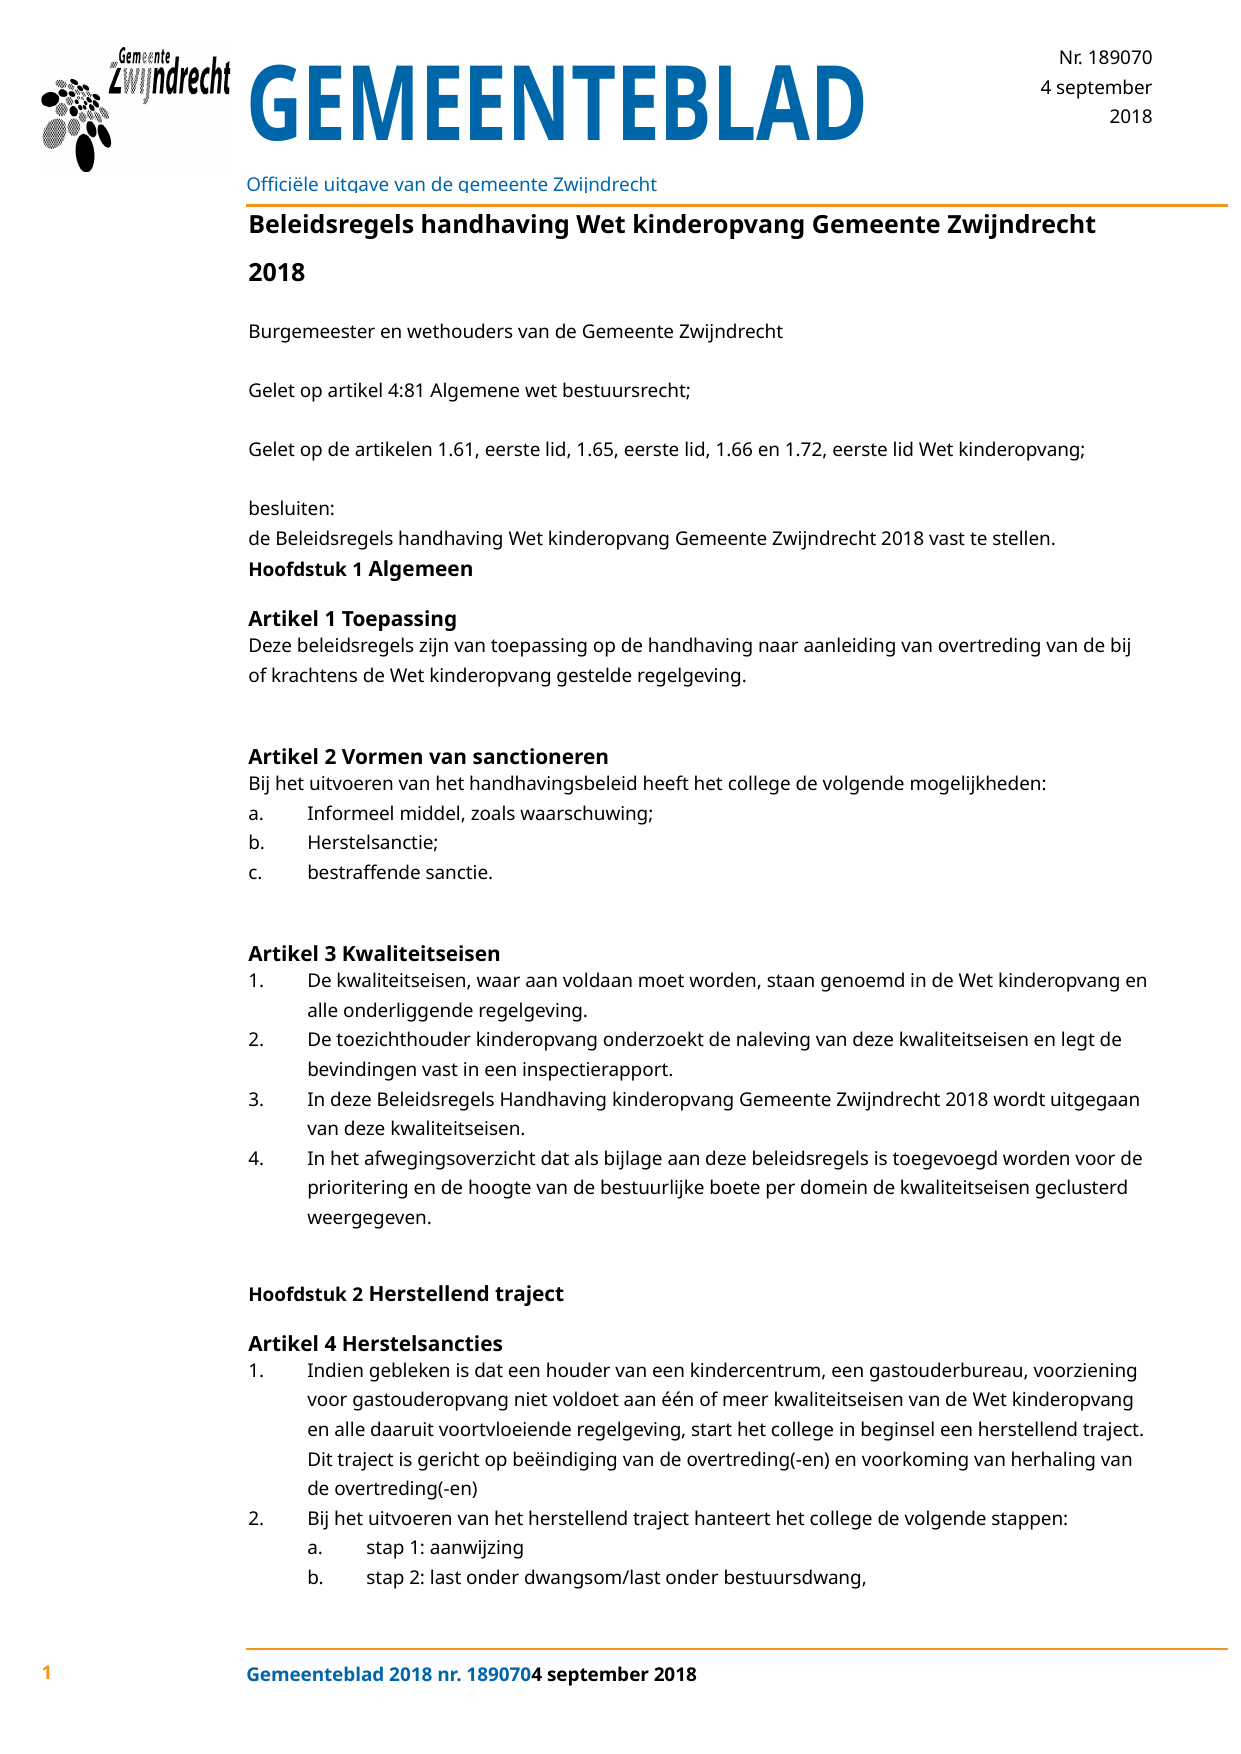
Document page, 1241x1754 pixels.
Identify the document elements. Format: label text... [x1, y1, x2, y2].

list Indien gebleken is dat een houder van een kindercentrum, een gastouderbureau, voorziening voor gastouderopvang niet voldoet aan één of meer kwaliteitseisen van de Wet kinderopvang en alle daaruit voortvloeiende regelgeving, start het college in beginsel een herstellend traject. Dit traject is gericht op beëindiging van de overtreding(-en) en voorkoming van herhaling van de overtreding(-en) [248, 1357, 1152, 1501]
text besluiten: [248, 495, 1152, 521]
list Herstelsanctie; [248, 829, 1152, 855]
list stap 1: aanwijzing [307, 1534, 1152, 1560]
text Deze beleidsregels zijn van toepassing op de handhaving naar aanleiding van overtreding van de bij of krachtens de Wet kinderopvang gestelde regelgeving. [248, 632, 1152, 688]
text Burgemeester en wethouders van de Gemeente Zwijndrecht [248, 318, 1152, 344]
text Gelet op artikel 4:81 Algemene wet bestuursrecht; [248, 377, 1152, 403]
list In deze Beleidsregels Handhaving kinderopvang Gemeente Zwijndrecht 2018 wordt uitgegaan van deze kwaliteitseisen. [248, 1086, 1152, 1141]
list Informeel middel, zoals waarschuwing; [248, 800, 1152, 826]
list De kwaliteitseisen, waar aan voldaan moet worden, staan genoemd in de Wet kinderopvang en alle onderliggende regelgeving. [248, 967, 1152, 1023]
picture [41, 47, 231, 172]
text Hoofdstuk 2 Herstellend traject [248, 1279, 1152, 1308]
text Hoofdstuk 1 Algemeen [248, 554, 1152, 583]
list In het afwegingsoverzicht dat als bijlage aan deze beleidsregels is toegevoegd worden voor de prioritering en de hoogte van de bestuurlijke boete per domein de kwaliteitseisen geclusterd weergegeven. [248, 1145, 1152, 1230]
text Artikel 3 Kwaliteitseisen [248, 939, 1152, 967]
list bestraffende sanctie. [248, 859, 1152, 885]
list De toezichthouder kinderopvang onderzoekt de naleving van deze kwaliteitseisen en legt de bevindingen vast in een inspectierapport. [248, 1027, 1152, 1082]
text Artikel 1 Toepassing [248, 604, 1152, 632]
list stap 2: last onder dwangsom/last onder bestuursdwang, [307, 1564, 1152, 1590]
text Beleidsregels handhaving Wet kinderopvang Gemeente Zwijndrecht 2018 [248, 207, 1152, 288]
list Bij het uitvoeren van het herstellend traject hanteert het college de volgende stappen: [248, 1505, 1152, 1531]
text Bij het uitvoeren van het handhavingsbeleid heeft het college de volgende mogelijkheden: [248, 770, 1152, 796]
text de Beleidsregels handhaving Wet kinderopvang Gemeente Zwijndrecht 2018 vast te stellen. [248, 525, 1152, 551]
text Artikel 2 Vormen van sanctioneren [248, 742, 1152, 770]
text Gelet op de artikelen 1.61, eerste lid, 1.65, eerste lid, 1.66 en 1.72, eerste lid Wet kinderopvang; [248, 436, 1152, 462]
text Artikel 4 Herstelsancties [248, 1329, 1152, 1357]
